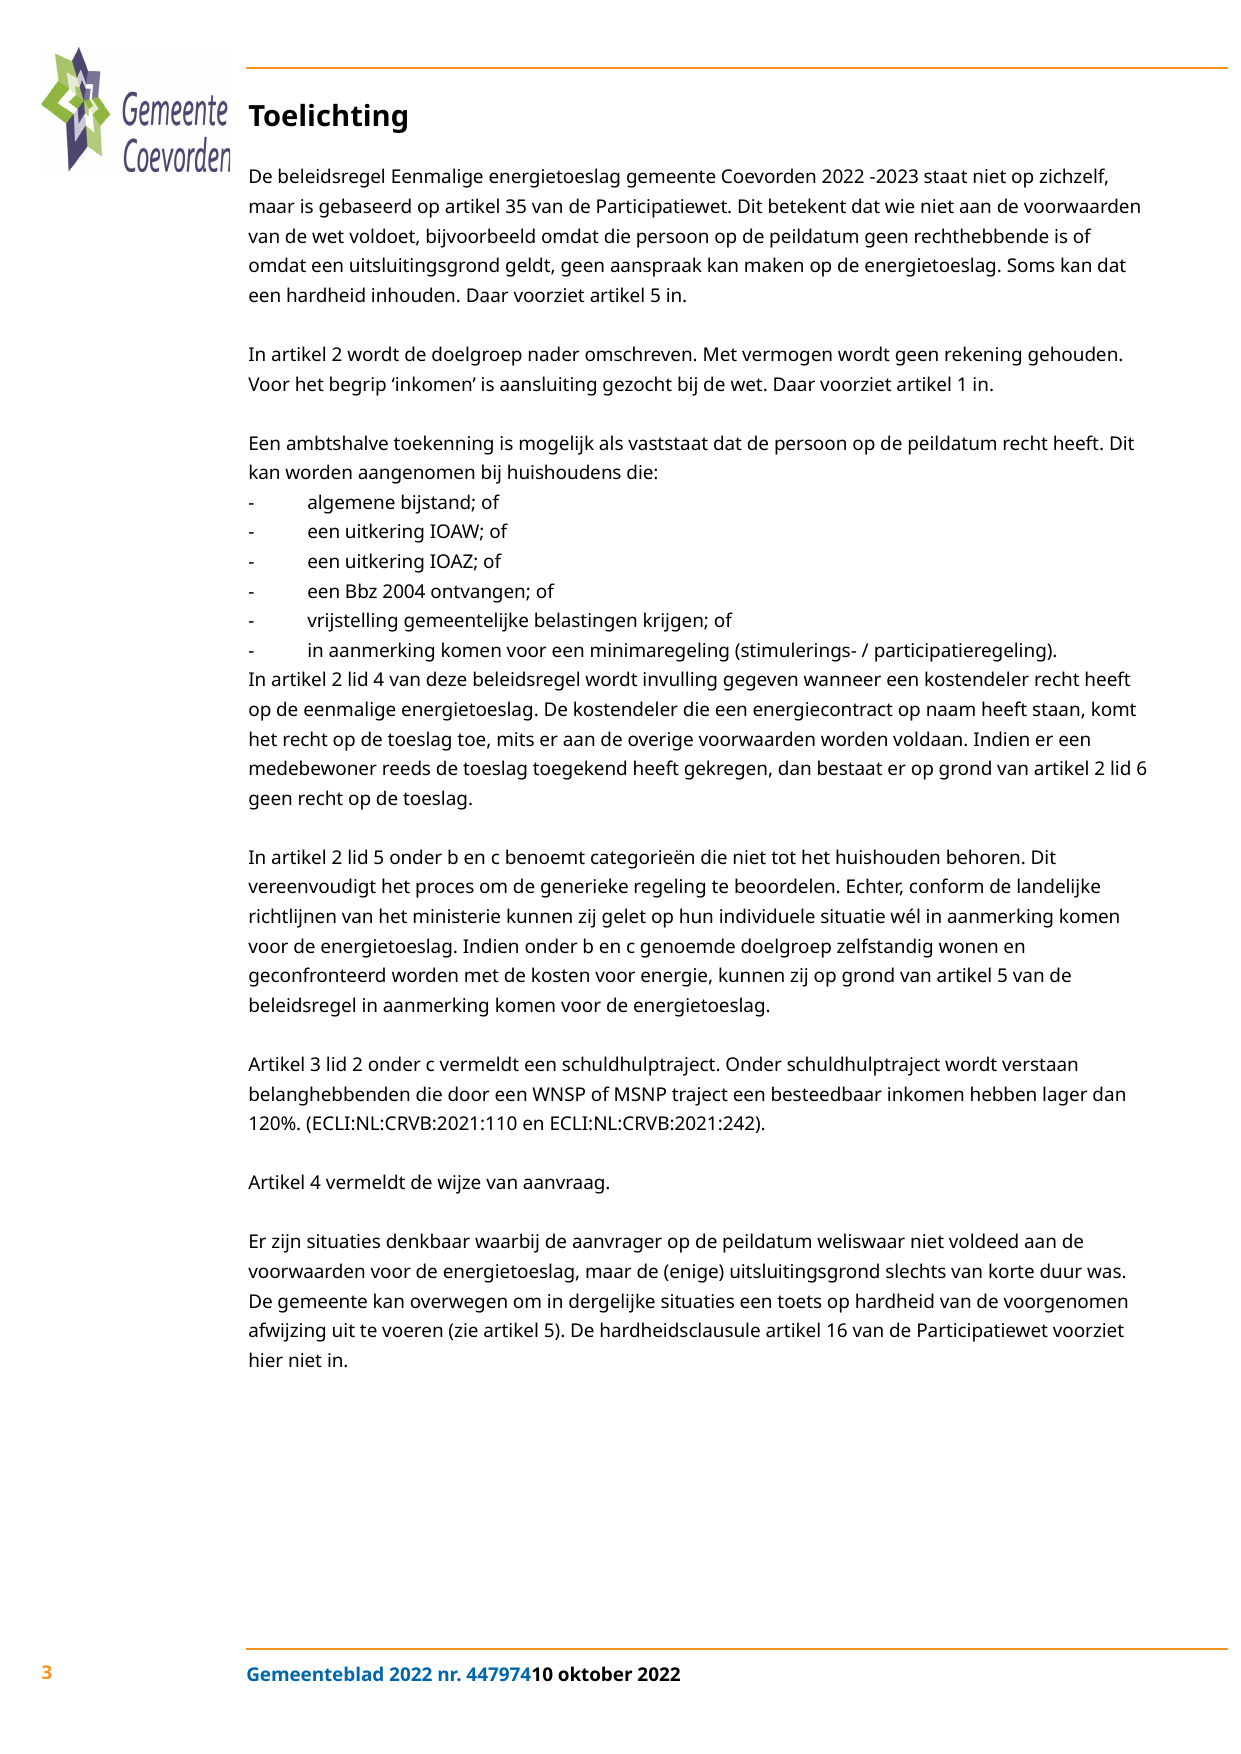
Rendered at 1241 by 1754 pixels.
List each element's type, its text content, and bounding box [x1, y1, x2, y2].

list in aanmerking komen voor een minimaregeling (stimulerings- / participatieregeling). [248, 637, 1152, 663]
text In artikel 2 wordt de doelgroep nader omschreven. Met vermogen wordt geen rekening gehouden. Voor het begrip ‘inkomen’ is aansluiting gezocht bij de wet. Daar voorziet artikel 1 in. [248, 341, 1152, 396]
text Een ambtshalve toekenning is mogelijk als vaststaat dat de persoon op de peildatum recht heeft. Dit kan worden aangenomen bij huishoudens die: [248, 430, 1152, 485]
text De beleidsregel Eenmalige energietoeslag gemeente Coevorden 2022 -2023 staat niet op zichzelf, maar is gebaseerd op artikel 35 van de Participatiewet. Dit betekent dat wie niet aan de voorwaarden van de wet voldoet, bijvoorbeeld omdat die persoon op de peildatum geen rechthebbende is of omdat een uitsluitingsgrond geldt, geen aanspraak kan maken op de energietoeslag. Soms kan dat een hardheid inhouden. Daar voorziet artikel 5 in. [248, 164, 1152, 308]
list algemene bijstand; of [248, 489, 1152, 515]
text Artikel 4 vermeldt de wijze van aanvraag. [248, 1169, 1152, 1195]
list een uitkering IOAW; of [248, 519, 1152, 544]
list een uitkering IOAZ; of [248, 548, 1152, 574]
text In artikel 2 lid 5 onder b en c benoemt categorieën die niet tot het huishouden behoren. Dit vereenvoudigt het proces om de generieke regeling te beoordelen. Echter, conform de landelijke richtlijnen van het ministerie kunnen zij gelet op hun individuele situatie wél in aanmerking komen voor de energietoeslag. Indien onder b en c genoemde doelgroep zelfstandig wonen en geconfronteerd worden met de kosten voor energie, kunnen zij op grond van artikel 5 van de beleidsregel in aanmerking komen voor de energietoeslag. [248, 844, 1152, 1018]
text Toelichting [248, 95, 1152, 134]
list vrijstelling gemeentelijke belastingen krijgen; of [248, 607, 1152, 633]
text Er zijn situaties denkbaar waarbij de aanvrager op de peildatum weliswaar niet voldeed aan de voorwaarden voor de energietoeslag, maar de (enige) uitsluitingsgrond slechts van korte duur was. De gemeente kan overwegen om in dergelijke situaties een toets op hardheid van de voorgenomen afwijzing uit te voeren (zie artikel 5). De hardheidsclausule artikel 16 van de Participatiewet voorziet hier niet in. [248, 1229, 1152, 1373]
text Artikel 3 lid 2 onder c vermeldt een schuldhulptraject. Onder schuldhulptraject wordt verstaan belanghebbenden die door een WNSP of MSNP traject een besteedbaar inkomen hebben lager dan 120%. (ECLI:NL:CRVB:2021:110 en ECLI:NL:CRVB:2021:242). [248, 1051, 1152, 1136]
picture [41, 47, 231, 172]
list een Bbz 2004 ontvangen; of [248, 578, 1152, 603]
text In artikel 2 lid 4 van deze beleidsregel wordt invulling gegeven wanneer een kostendeler recht heeft op de eenmalige energietoeslag. De kostendeler die een energiecontract op naam heeft staan, komt het recht op de toeslag toe, mits er aan de overige voorwaarden worden voldaan. Indien er een medebewoner reeds de toeslag toegekend heeft gekregen, dan bestaat er op grond van artikel 2 lid 6 geen recht op de toeslag. [248, 667, 1152, 811]
